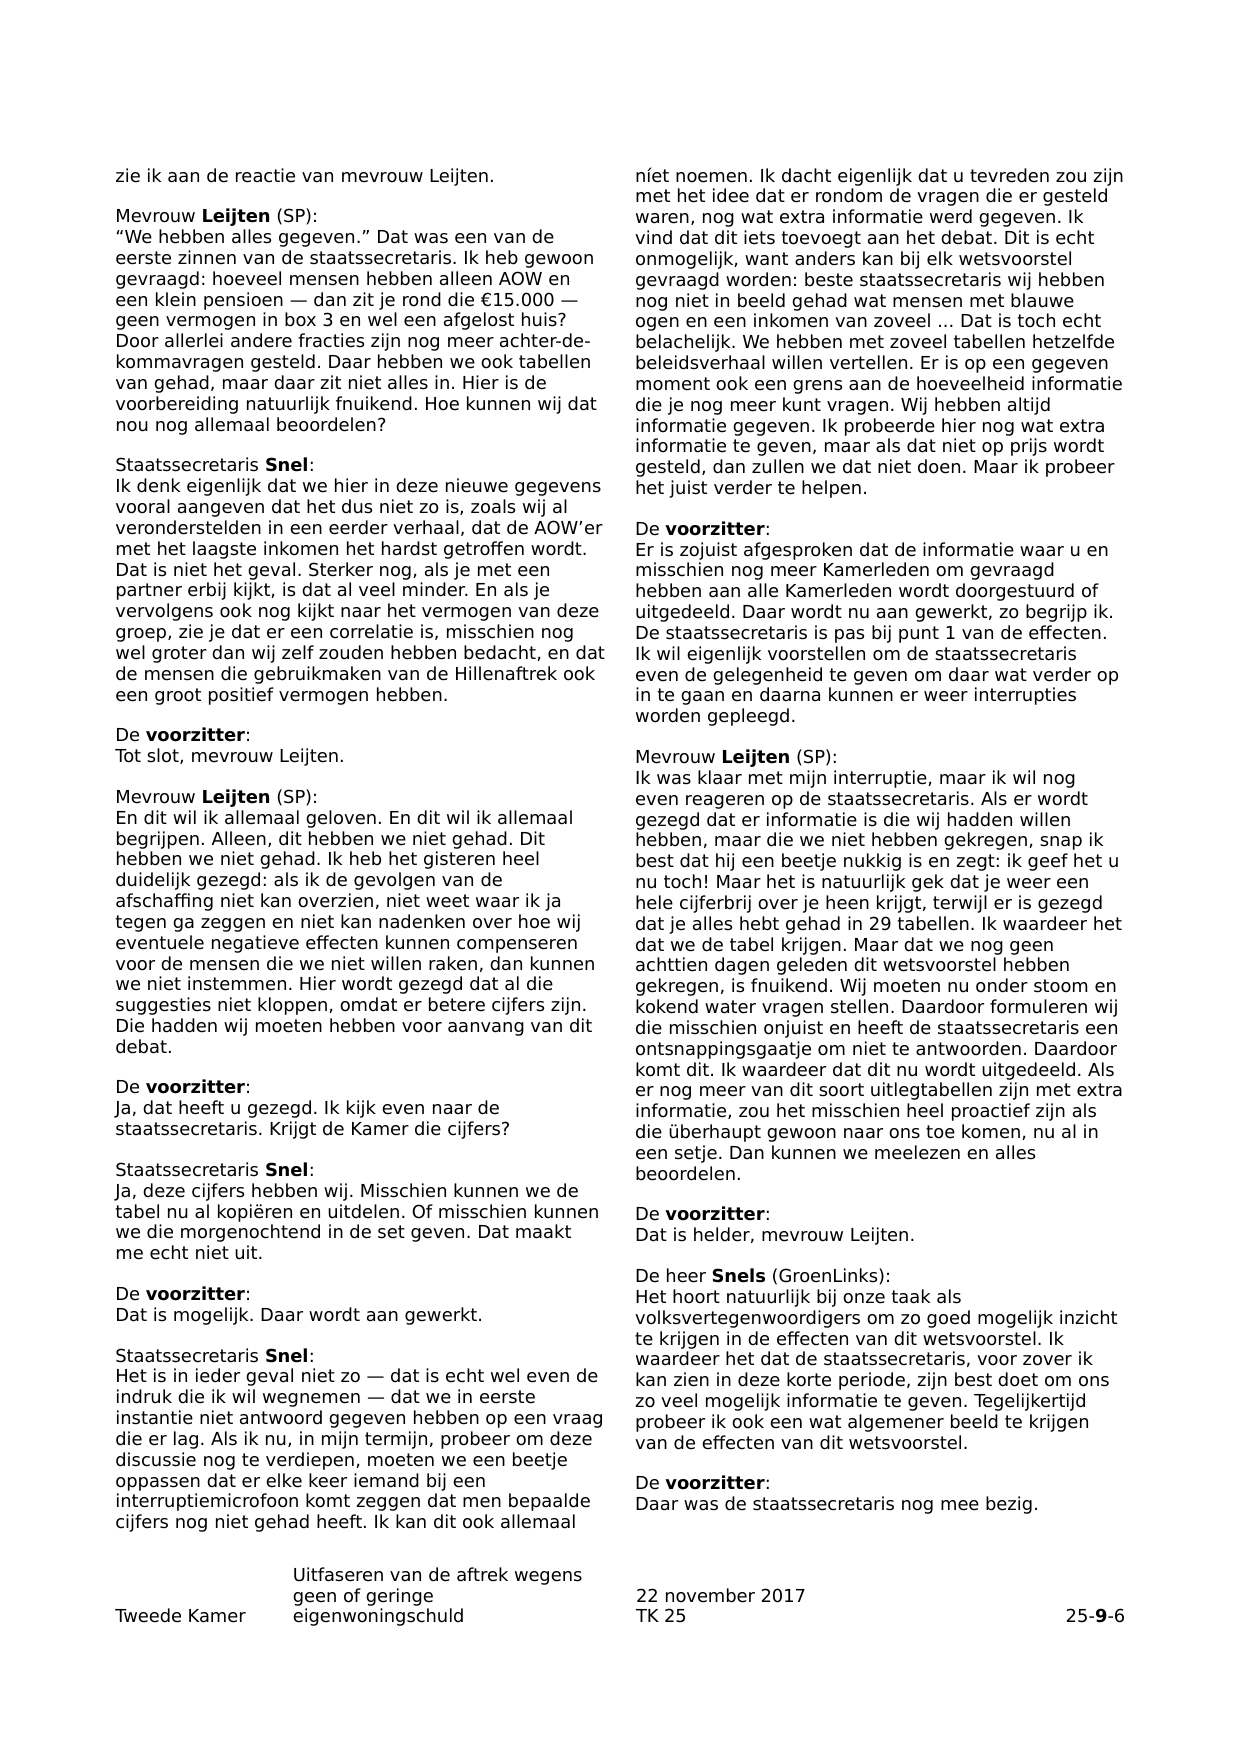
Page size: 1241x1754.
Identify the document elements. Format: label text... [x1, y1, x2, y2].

text Staatssecretaris Snel: [115, 1345, 605, 1366]
text Dat is mogelijk. Daar wordt aan gewerkt. [115, 1304, 605, 1325]
text Er is zojuist afgesproken dat de informatie waar u en misschien nog meer Kamerleden om gevraagd hebben aan alle Kamerleden wordt doorgestuurd of uitgedeeld. Daar wordt nu aan gewerkt, zo begrijp ik. De staatssecretaris is pas bij punt 1 van de effecten. Ik wil eigenlijk voorstellen om de staatssecretaris even de gelegenheid te geven om daar wat verder op in te gaan en daarna kunnen er weer interrupties worden gepleegd. [635, 539, 1125, 727]
text Het hoort natuurlijk bij onze taak als volksvertegenwoordigers om zo goed mogelijk inzicht te krijgen in de effecten van dit wetsvoorstel. Ik waardeer het dat de staatssecretaris, voor zover ik kan zien in deze korte periode, zijn best doet om ons zo veel mogelijk informatie te geven. Tegelijkertijd probeer ik ook een wat algemener beeld te krijgen van de effecten van dit wetsvoorstel. [635, 1287, 1125, 1453]
text De voorzitter: [635, 1473, 1125, 1494]
text Mevrouw Leijten (SP): [115, 787, 605, 807]
text Ik was klaar met mijn interruptie, maar ik wil nog even reageren op de staatssecretaris. Als er wordt gezegd dat er informatie is die wij hadden willen hebben, maar die we niet hebben gekregen, snap ik best dat hij een beetje nukkig is en zegt: ik geef het u nu toch! Maar het is natuurlijk gek dat je weer een hele cijferbrij over je heen krijgt, terwijl er is gezegd dat je alles hebt gehad in 29 tabellen. Ik waardeer het dat we de tabel krijgen. Maar dat we nog geen achttien dagen geleden dit wetsvoorstel hebben gekregen, is fnuikend. Wij moeten nu onder stoom en kokend water vragen stellen. Daardoor formuleren wij die misschien onjuist en heeft de staatssecretaris een ontsnappingsgaatje om niet te antwoorden. Daardoor komt dit. Ik waardeer dat dit nu wordt uitgedeeld. Als er nog meer van dit soort uitlegtabellen zijn met extra informatie, zou het misschien heel proactief zijn als die überhaupt gewoon naar ons toe komen, nu al in een setje. Dan kunnen we meelezen en alles beoordelen. [635, 768, 1125, 1184]
text Staatssecretaris Snel: [115, 455, 605, 476]
text En dit wil ik allemaal geloven. En dit wil ik allemaal begrijpen. Alleen, dit hebben we niet gehad. Dit hebben we niet gehad. Ik heb het gisteren heel duidelijk gezegd: als ik de gevolgen van de afschaffing niet kan overzien, niet weet waar ik ja tegen ga zeggen en niet kan nadenken over hoe wij eventuele negatieve effecten kunnen compenseren voor de mensen die we niet willen raken, dan kunnen we niet instemmen. Hier wordt gezegd dat al die suggesties niet kloppen, omdat er betere cijfers zijn. Die hadden wij moeten hebben voor aanvang van dit debat. [115, 807, 605, 1057]
text De voorzitter: [635, 1204, 1125, 1225]
text Daar was de staatssecretaris nog mee bezig. [635, 1494, 1125, 1515]
text Tot slot, mevrouw Leijten. [115, 746, 605, 767]
text zie ik aan de reactie van mevrouw Leijten. [115, 165, 605, 186]
text Ja, deze cijfers hebben wij. Misschien kunnen we de tabel nu al kopiëren en uitdelen. Of misschien kunnen we die morgenochtend in de set geven. Dat maakt me echt niet uit. [115, 1181, 605, 1264]
text níet noemen. Ik dacht eigenlijk dat u tevreden zou zijn met het idee dat er rondom de vragen die er gesteld waren, nog wat extra informatie werd gegeven. Ik vind dat dit iets toevoegt aan het debat. Dit is echt onmogelijk, want anders kan bij elk wetsvoorstel gevraagd worden: beste staatssecretaris wij hebben nog niet in beeld gehad wat mensen met blauwe ogen en een inkomen van zoveel ... Dat is toch echt belachelijk. We hebben met zoveel tabellen hetzelfde beleidsverhaal willen vertellen. Er is op een gegeven moment ook een grens aan de hoeveelheid informatie die je nog meer kunt vragen. Wij hebben altijd informatie gegeven. Ik probeerde hier nog wat extra informatie te geven, maar als dat niet op prijs wordt gesteld, dan zullen we dat niet doen. Maar ik probeer het juist verder te helpen. [635, 165, 1125, 499]
text Staatssecretaris Snel: [115, 1160, 605, 1181]
text Mevrouw Leijten (SP): [115, 206, 605, 227]
text De voorzitter: [115, 1077, 605, 1098]
text Het is in ieder geval niet zo — dat is echt wel even de indruk die ik wil wegnemen — dat we in eerste instantie niet antwoord gegeven hebben op een vraag die er lag. Als ik nu, in mijn termijn, probeer om deze discussie nog te verdiepen, moeten we een beetje oppassen dat er elke keer iemand bij een interruptiemicrofoon komt zeggen dat men bepaalde cijfers nog niet gehad heeft. Ik kan dit ook allemaal [115, 1366, 605, 1533]
text De voorzitter: [635, 519, 1125, 539]
text “We hebben alles gegeven.” Dat was een van de eerste zinnen van de staatssecretaris. Ik heb gewoon gevraagd: hoeveel mensen hebben alleen AOW en een klein pensioen — dan zit je rond die €15.000 — geen vermogen in box 3 en wel een afgelost huis? Door allerlei andere fracties zijn nog meer achter-de-kommavragen gesteld. Daar hebben we ook tabellen van gehad, maar daar zit niet alles in. Hier is de voorbereiding natuurlijk fnuikend. Hoe kunnen wij dat nou nog allemaal beoordelen? [115, 227, 605, 435]
text Mevrouw Leijten (SP): [635, 747, 1125, 768]
text Ja, dat heeft u gezegd. Ik kijk even naar de staatssecretaris. Krijgt de Kamer die cijfers? [115, 1098, 605, 1140]
text Dat is helder, mevrouw Leijten. [635, 1225, 1125, 1246]
text De voorzitter: [115, 725, 605, 746]
text Ik denk eigenlijk dat we hier in deze nieuwe gegevens vooral aangeven dat het dus niet zo is, zoals wij al veronderstelden in een eerder verhaal, dat de AOW’er met het laagste inkomen het hardst getroffen wordt. Dat is niet het geval. Sterker nog, als je met een partner erbij kijkt, is dat al veel minder. En als je vervolgens ook nog kijkt naar het vermogen van deze groep, zie je dat er een correlatie is, misschien nog wel groter dan wij zelf zouden hebben bedacht, en dat de mensen die gebruikmaken van de Hillenaftrek ook een groot positief vermogen hebben. [115, 476, 605, 705]
text De heer Snels (GroenLinks): [635, 1266, 1125, 1287]
text De voorzitter: [115, 1284, 605, 1304]
